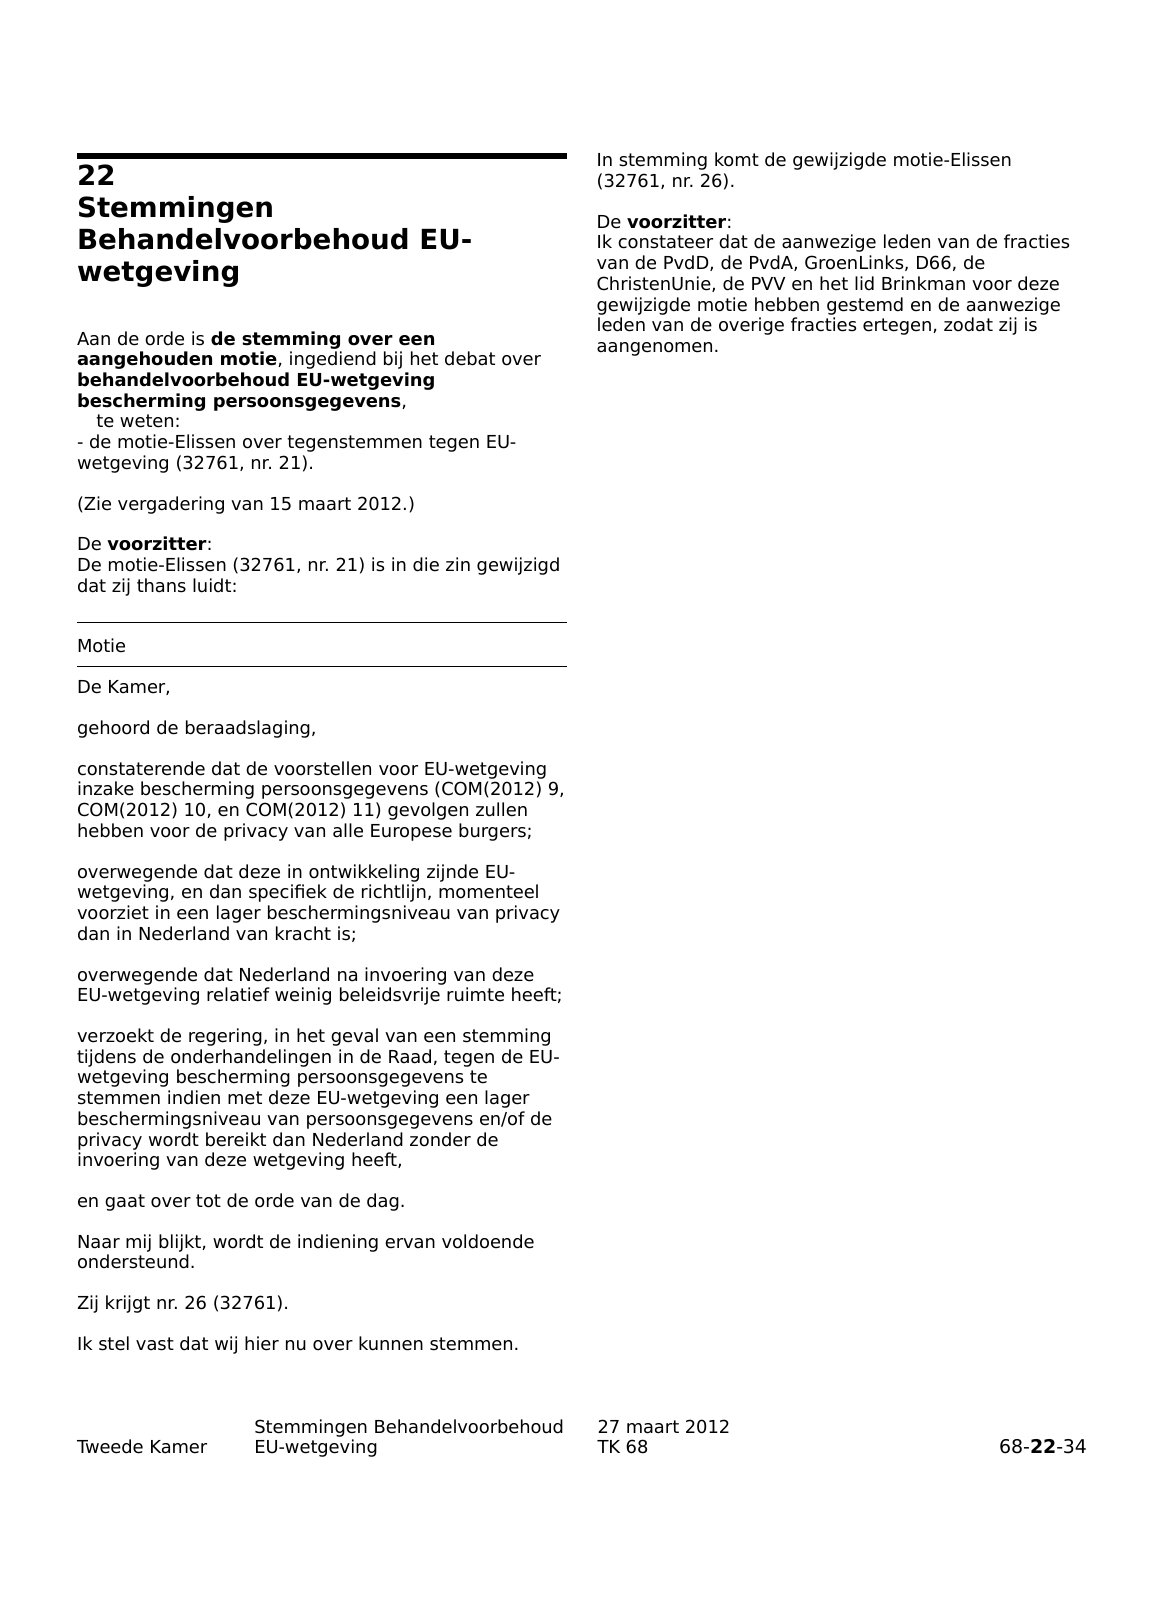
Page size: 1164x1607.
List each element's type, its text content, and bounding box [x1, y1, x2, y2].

text overwegende dat Nederland na invoering van deze EU-wetgeving relatief weinig beleidsvrije ruimte heeft; [77, 964, 567, 1006]
text en gaat over tot de orde van de dag. [77, 1191, 567, 1212]
text Ik constateer dat de aanwezige leden van de fracties van de PvdD, de PvdA, GroenLinks, D66, de ChristenUnie, de PVV en het lid Brinkman voor deze gewijzigde motie hebben gestemd en de aanwezige leden van de overige fracties ertegen, zodat zij is aangenomen. [596, 232, 1087, 357]
text Zij krijgt nr. 26 (32761). [77, 1293, 567, 1314]
text - de motie-Elissen over tegenstemmen tegen EU-wetgeving (32761, nr. 21). [77, 432, 567, 473]
text De voorzitter: [596, 212, 1087, 232]
text Aan de orde is de stemming over een aangehouden motie, ingediend bij het debat over behandelvoorbehoud EU-wetgeving bescherming persoonsgegevens, [77, 328, 567, 411]
text Ik stel vast dat wij hier nu over kunnen stemmen. [77, 1334, 567, 1354]
text te weten: [77, 411, 567, 432]
text Motie [77, 636, 567, 657]
text gehoord de beraadslaging, [77, 718, 567, 738]
title 22 Stemmingen Behandelvoorbehoud EU-wetgeving [77, 159, 567, 288]
text De motie-Elissen (32761, nr. 21) is in die zin gewijzigd dat zij thans luidt: [77, 555, 567, 596]
text De voorzitter: [77, 534, 567, 555]
text verzoekt de regering, in het geval van een stemming tijdens de onderhandelingen in de Raad, tegen de EU-wetgeving bescherming persoonsgegevens te stemmen indien met deze EU-wetgeving een lager beschermingsniveau van persoonsgegevens en/of de privacy wordt bereikt dan Nederland zonder de invoering van deze wetgeving heeft, [77, 1026, 567, 1171]
text overwegende dat deze in ontwikkeling zijnde EU-wetgeving, en dan specifiek de richtlijn, momenteel voorziet in een lager beschermingsniveau van privacy dan in Nederland van kracht is; [77, 861, 567, 944]
text (Zie vergadering van 15 maart 2012.) [77, 493, 567, 514]
text De Kamer, [77, 677, 567, 698]
text In stemming komt de gewijzigde motie-Elissen (32761, nr. 26). [596, 150, 1087, 192]
text constaterende dat de voorstellen voor EU-wetgeving inzake bescherming persoonsgegevens (COM(2012) 9, COM(2012) 10, en COM(2012) 11) gevolgen zullen hebben voor de privacy van alle Europese burgers; [77, 758, 567, 841]
text Naar mij blijkt, wordt de indiening ervan voldoende ondersteund. [77, 1232, 567, 1273]
